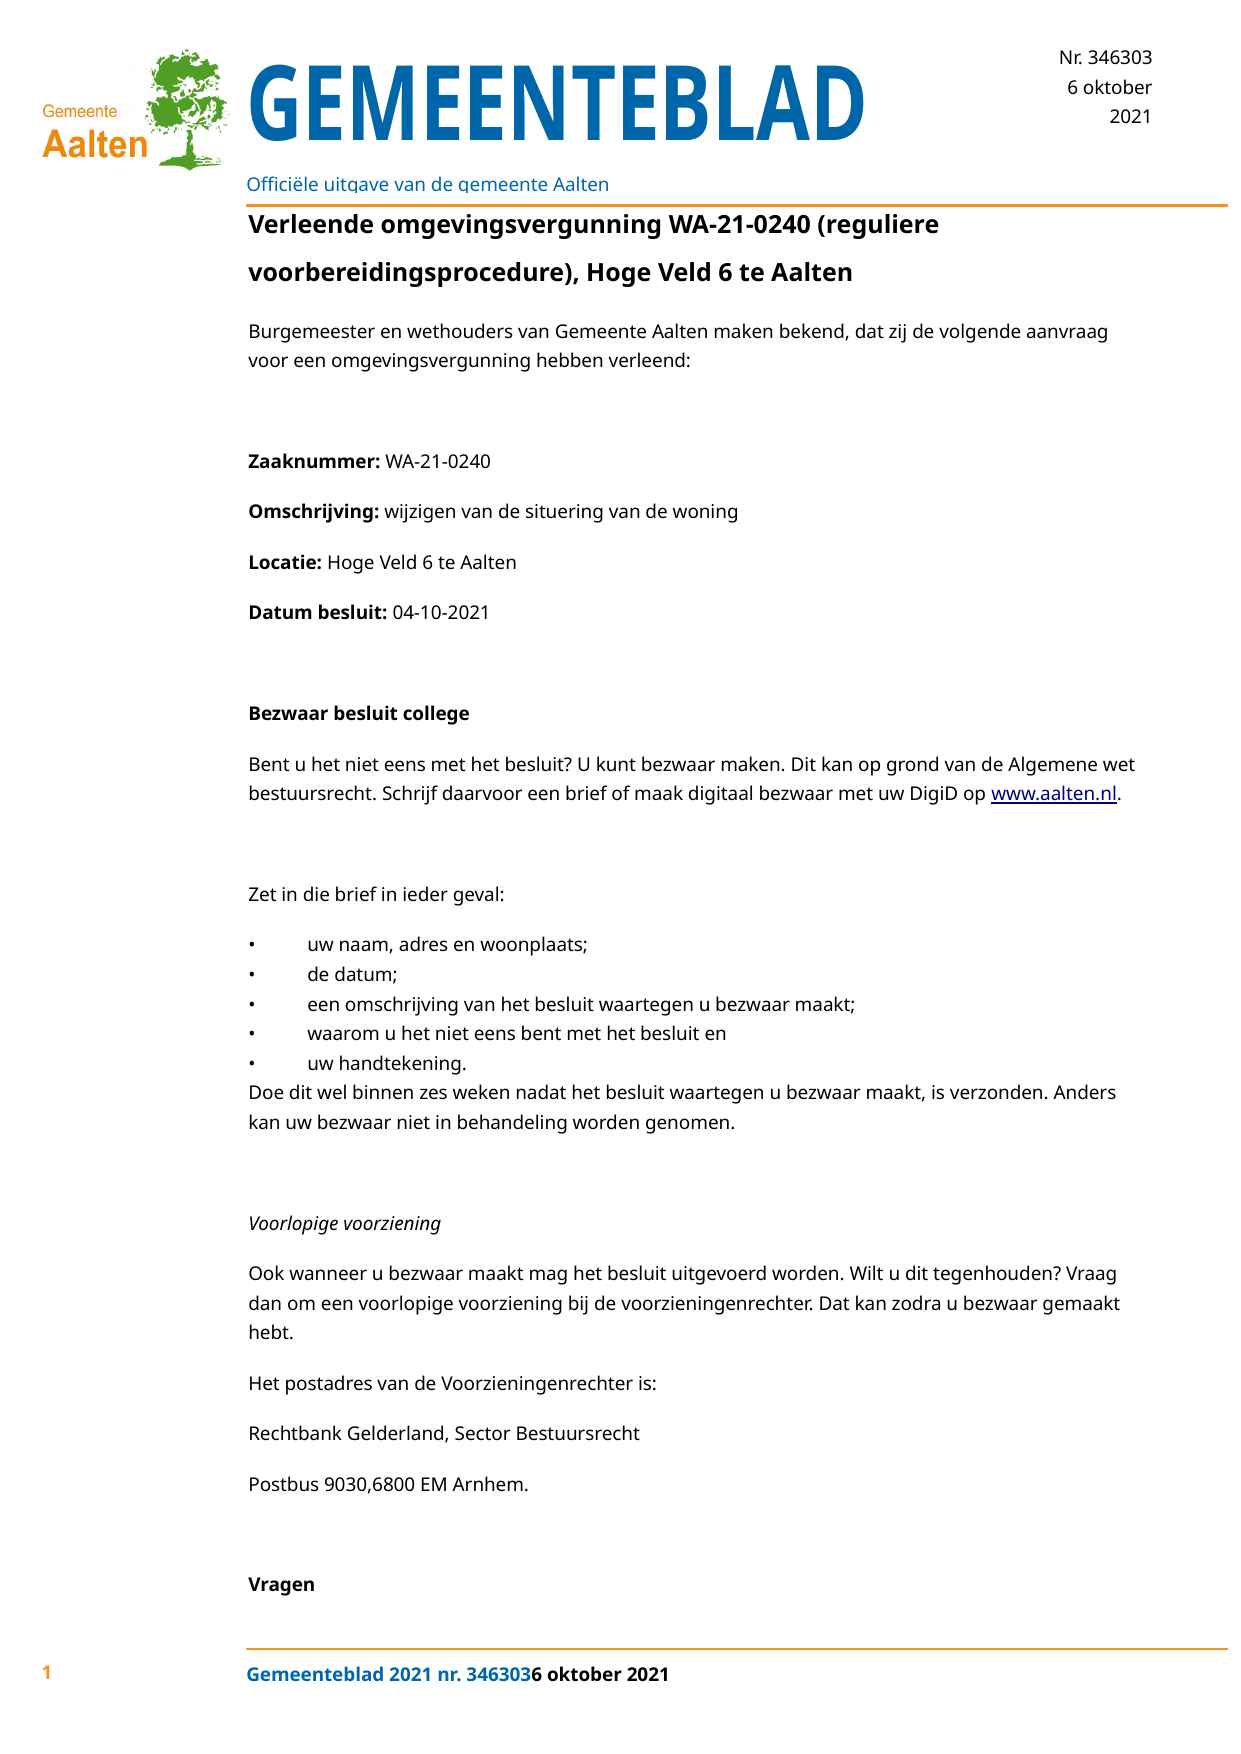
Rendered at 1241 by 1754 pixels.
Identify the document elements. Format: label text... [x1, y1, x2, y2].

text Ook wanneer u bezwaar maakt mag het besluit uitgevoerd worden. Wilt u dit tegenhouden? Vraag dan om een voorlopige voorziening bij de voorzieningenrechter. Dat kan zodra u bezwaar gemaakt hebt. [248, 1260, 1152, 1345]
text Bezwaar besluit college [248, 700, 1152, 726]
list uw handtekening. [248, 1050, 1152, 1076]
text Datum besluit: 04-10-2021 [248, 599, 1152, 625]
text Zaaknummer: WA-21-0240 [248, 448, 1152, 474]
text Verleende omgevingsvergunning WA-21-0240 (reguliere voorbereidingsprocedure), Hoge Veld 6 te Aalten [248, 207, 1152, 288]
picture [41, 47, 231, 172]
text Rechtbank Gelderland, Sector Bestuursrecht [248, 1420, 1152, 1446]
text Het postadres van de Voorzieningenrechter is: [248, 1370, 1152, 1396]
list de datum; [248, 961, 1152, 987]
text Omschrijving: wijzigen van de situering van de woning [248, 499, 1152, 524]
text Postbus 9030,6800 EM Arnhem. [248, 1471, 1152, 1497]
list waarom u het niet eens bent met het besluit en [248, 1020, 1152, 1046]
list uw naam, adres en woonplaats; [248, 932, 1152, 957]
text Bent u het niet eens met het besluit? U kunt bezwaar maken. Dit kan op grond van de Algemene wet bestuursrecht. Schrijf daarvoor een brief of maak digitaal bezwaar met uw DigiD op www.aalten.nl. [248, 751, 1152, 806]
text Vragen [248, 1572, 1152, 1597]
text Doe dit wel binnen zes weken nadat het besluit waartegen u bezwaar maakt, is verzonden. Anders kan uw bezwaar niet in behandeling worden genomen. [248, 1079, 1152, 1135]
text Voorlopige voorziening [248, 1210, 1152, 1236]
text Burgemeester en wethouders van Gemeente Aalten maken bekend, dat zij de volgende aanvraag voor een omgevingsvergunning hebben verleend: [248, 318, 1152, 373]
list een omschrijving van het besluit waartegen u bezwaar maakt; [248, 991, 1152, 1017]
text Locatie: Hoge Veld 6 te Aalten [248, 549, 1152, 575]
text Zet in die brief in ieder geval: [248, 881, 1152, 907]
